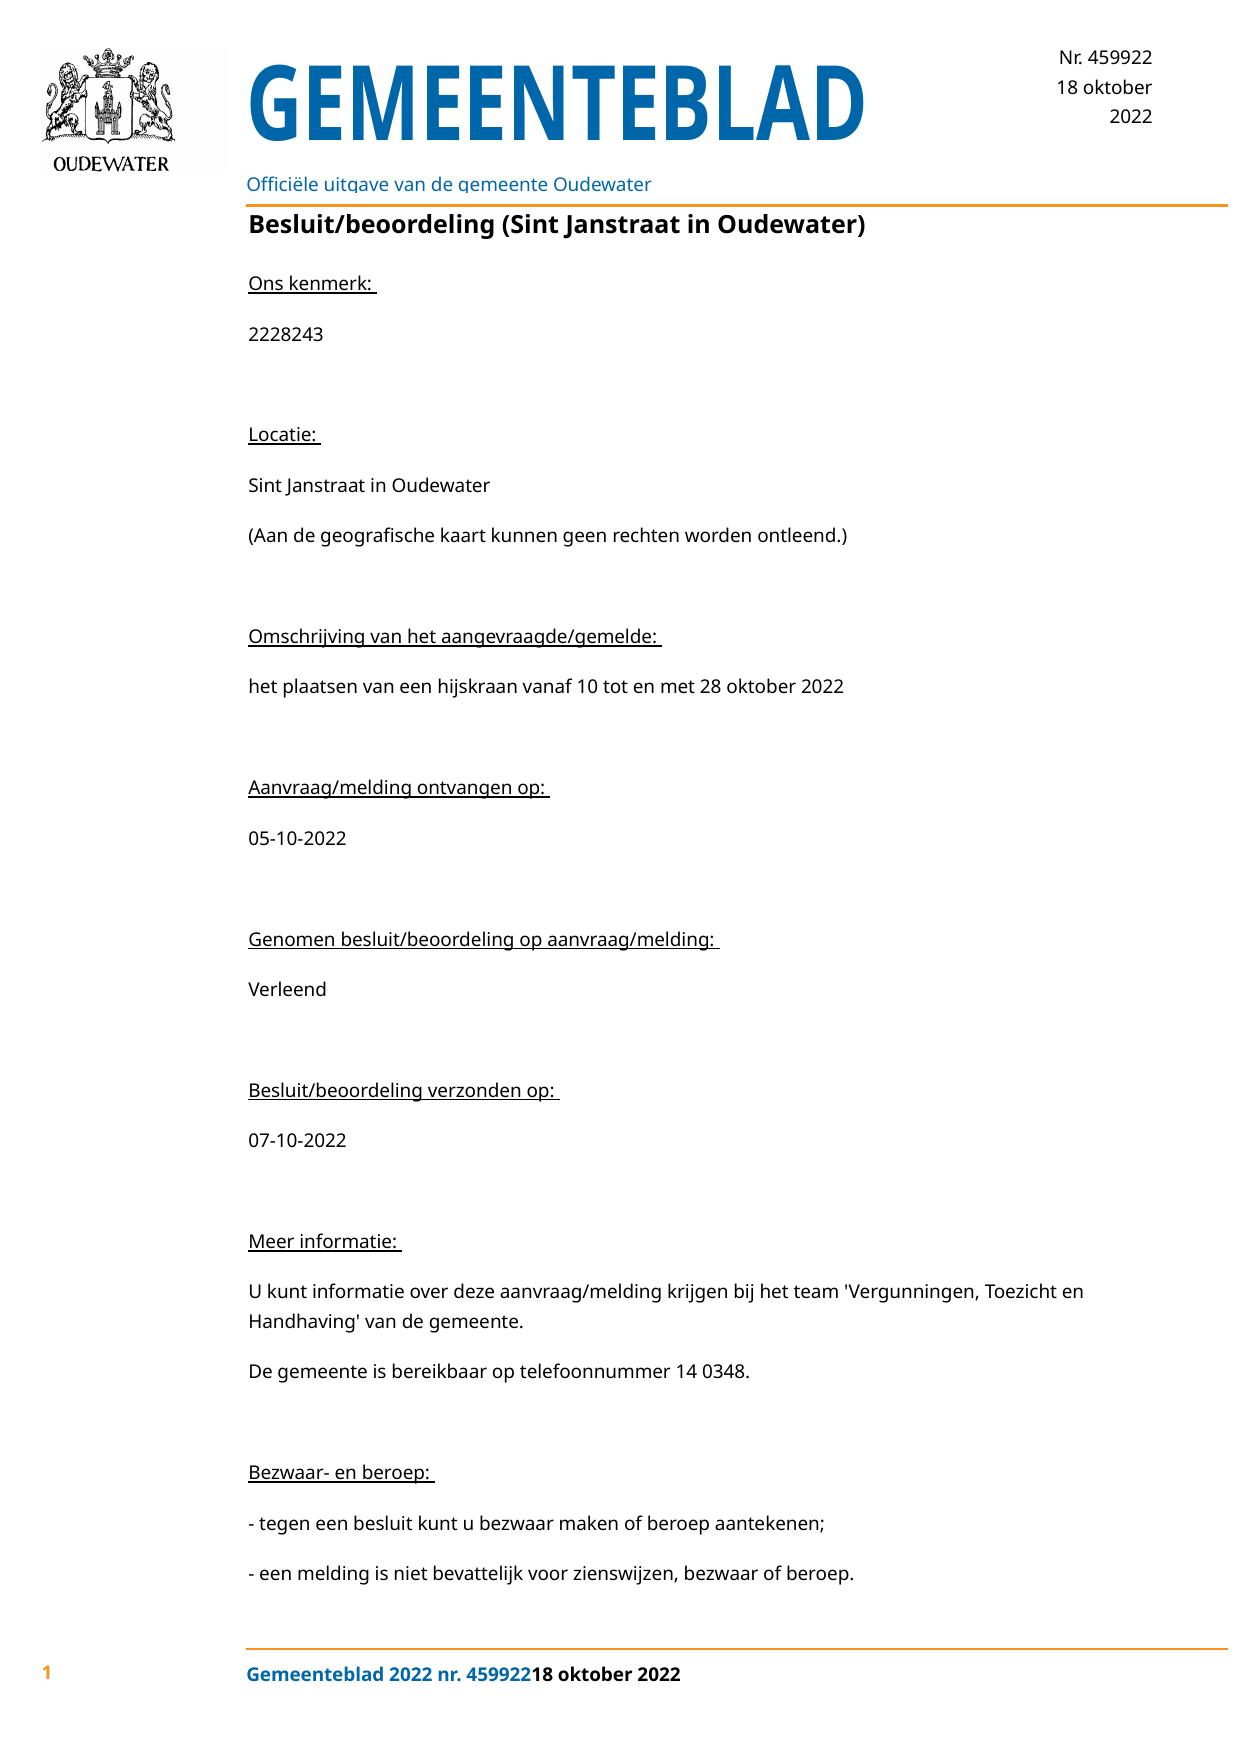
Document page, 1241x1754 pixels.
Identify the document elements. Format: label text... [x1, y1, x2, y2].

text Besluit/beoordeling verzonden op: [248, 1077, 1152, 1103]
text Bezwaar- en beroep: [248, 1459, 1152, 1485]
text Aanvraag/melding ontvangen op: [248, 774, 1152, 800]
text Besluit/beoordeling (Sint Janstraat in Oudewater) [248, 207, 1152, 241]
text 07-10-2022 [248, 1127, 1152, 1153]
text Verleend [248, 976, 1152, 1002]
text (Aan de geografische kaart kunnen geen rechten worden ontleend.) [248, 522, 1152, 548]
text 2228243 [248, 321, 1152, 346]
text het plaatsen van een hijskraan vanaf 10 tot en met 28 oktober 2022 [248, 674, 1152, 699]
text U kunt informatie over deze aanvraag/melding krijgen bij het team 'Vergunningen, Toezicht en Handhaving' van de gemeente. [248, 1279, 1152, 1334]
text - tegen een besluit kunt u bezwaar maken of beroep aantekenen; [248, 1510, 1152, 1536]
text Omschrijving van het aangevraagde/gemelde: [248, 623, 1152, 649]
text Ons kenmerk: [248, 270, 1152, 296]
picture [41, 47, 231, 172]
text De gemeente is bereikbaar op telefoonnummer 14 0348. [248, 1359, 1152, 1384]
text - een melding is niet bevattelijk voor zienswijzen, bezwaar of beroep. [248, 1560, 1152, 1586]
text 05-10-2022 [248, 825, 1152, 851]
text Locatie: [248, 422, 1152, 447]
text Meer informatie: [248, 1228, 1152, 1254]
text Sint Janstraat in Oudewater [248, 472, 1152, 498]
text Genomen besluit/beoordeling op aanvraag/melding: [248, 926, 1152, 951]
